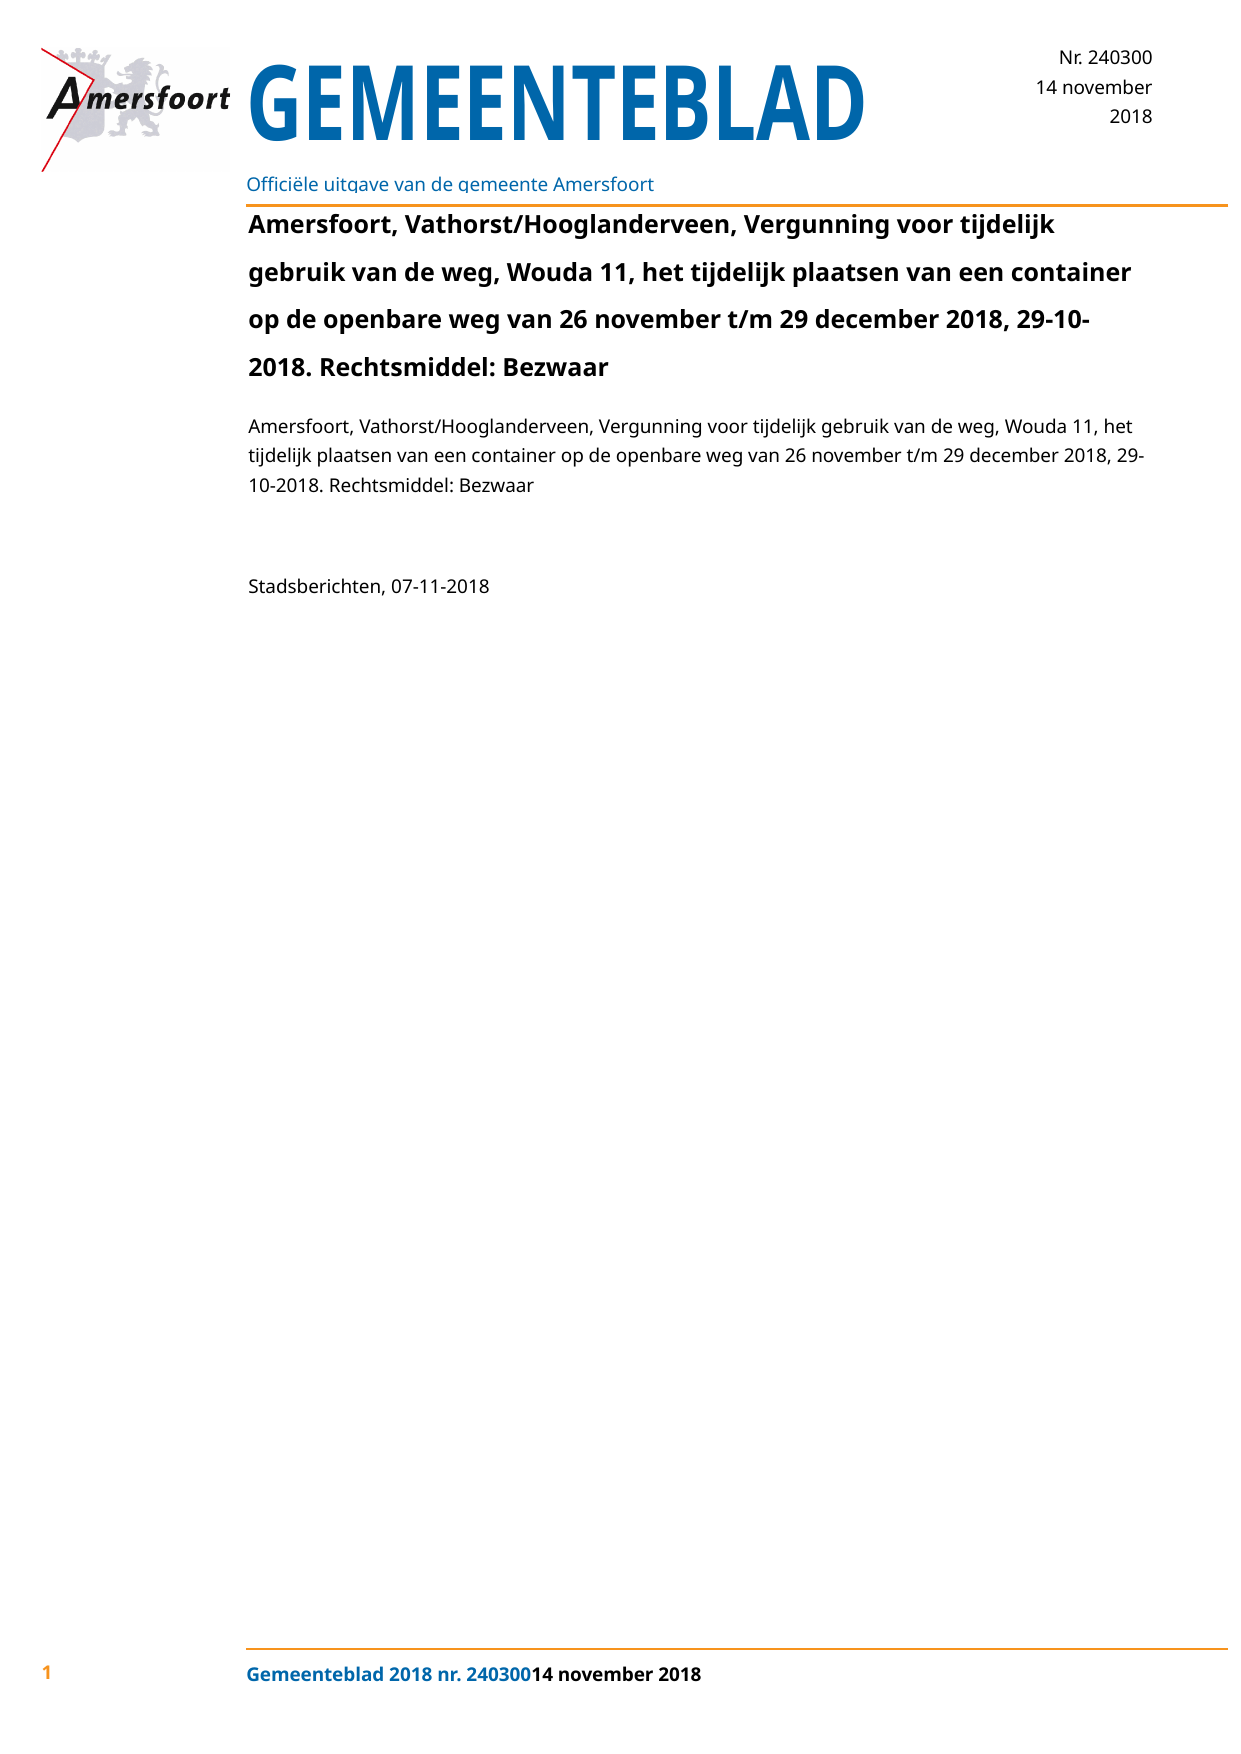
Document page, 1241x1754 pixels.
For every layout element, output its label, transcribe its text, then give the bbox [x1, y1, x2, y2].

text Stadsberichten, 07-11-2018 [248, 573, 1152, 599]
text Amersfoort, Vathorst/Hooglanderveen, Vergunning voor tijdelijk gebruik van de weg, Wouda 11, het tijdelijk plaatsen van een container op de openbare weg van 26 november t/m 29 december 2018, 29-10-2018. Rechtsmiddel: Bezwaar [248, 413, 1152, 498]
picture [41, 47, 231, 172]
text Amersfoort, Vathorst/Hooglanderveen, Vergunning voor tijdelijk gebruik van de weg, Wouda 11, het tijdelijk plaatsen van een container op de openbare weg van 26 november t/m 29 december 2018, 29-10-2018. Rechtsmiddel: Bezwaar [248, 207, 1152, 384]
